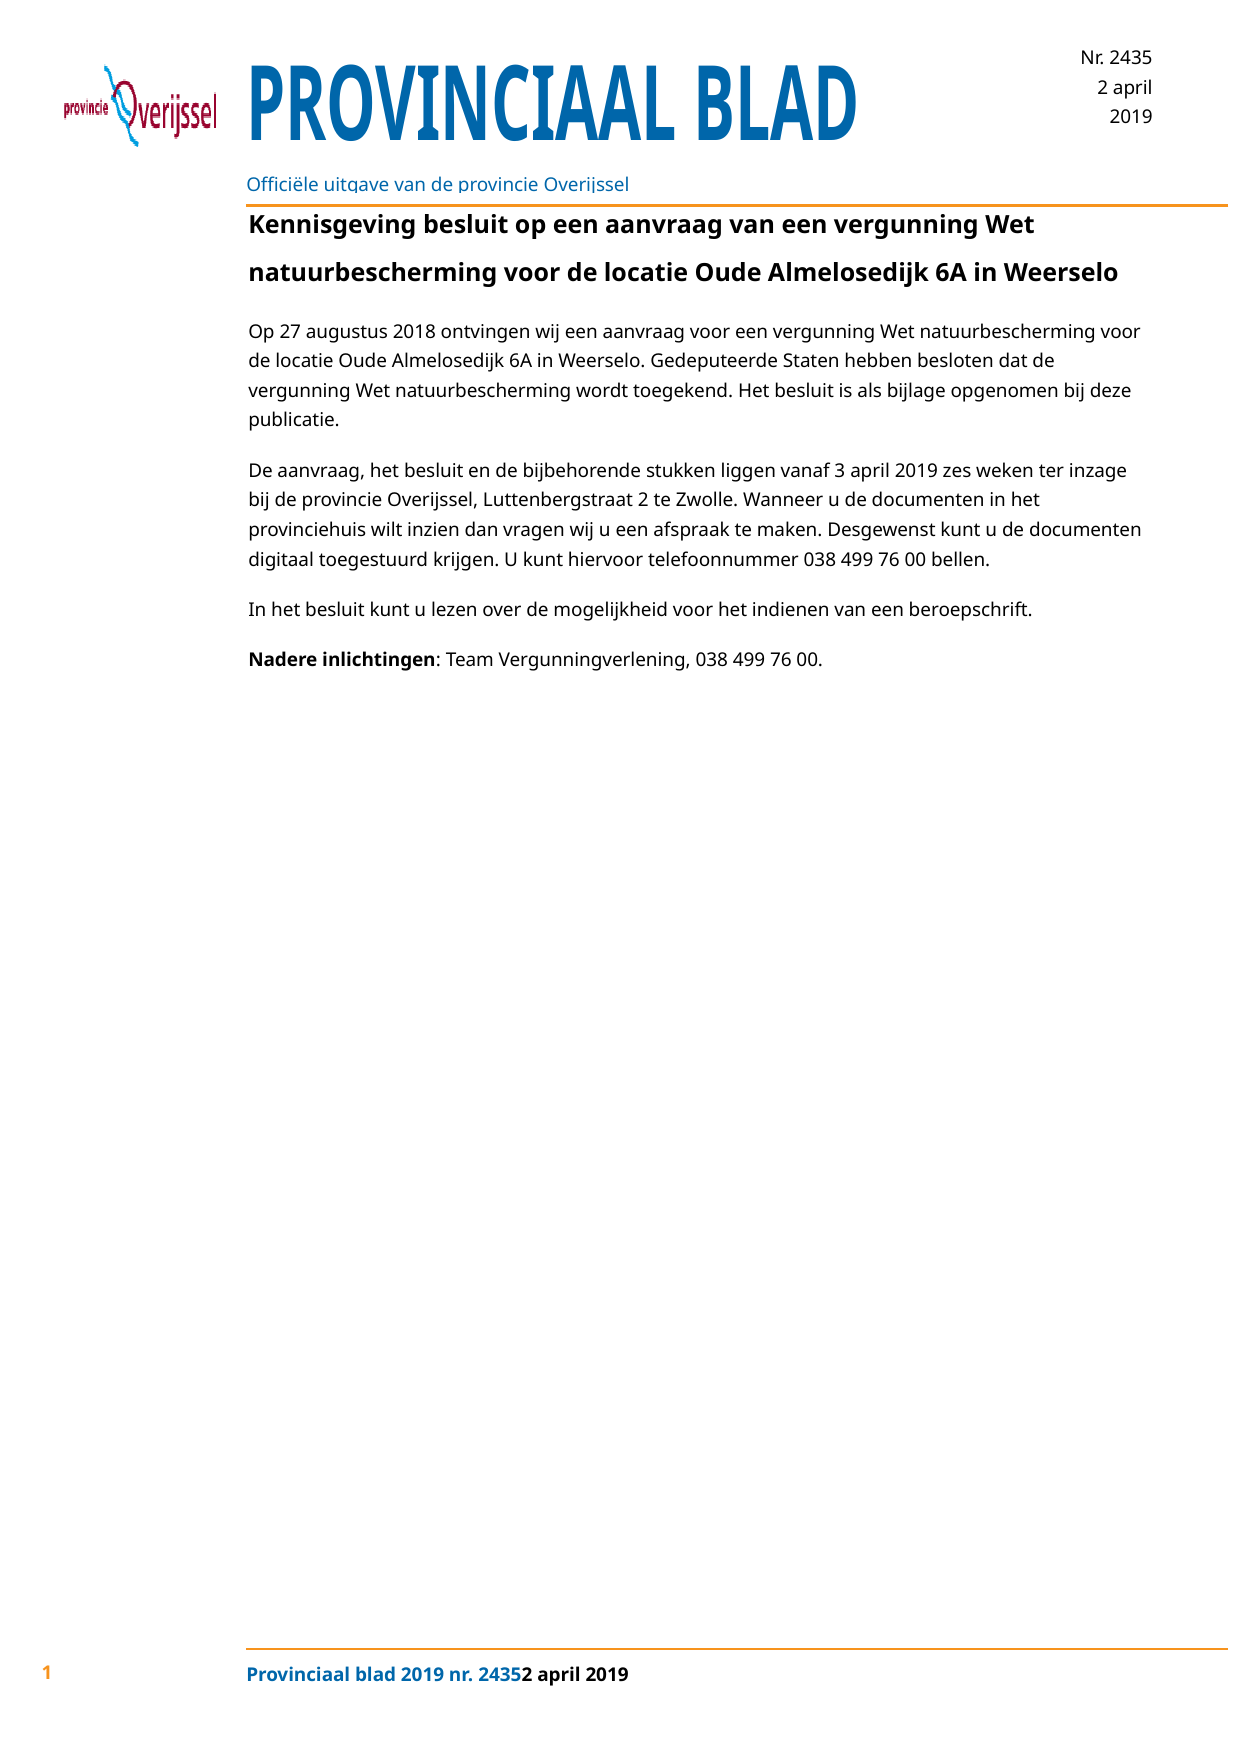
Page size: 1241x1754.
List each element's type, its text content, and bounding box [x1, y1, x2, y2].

picture [41, 47, 231, 172]
text In het besluit kunt u lezen over de mogelijkheid voor het indienen van een beroepschrift. [248, 596, 1152, 622]
text De aanvraag, het besluit en de bijbehorende stukken liggen vanaf 3 april 2019 zes weken ter inzage bij de provincie Overijssel, Luttenbergstraat 2 te Zwolle. Wanneer u de documenten in het provinciehuis wilt inzien dan vragen wij u een afspraak te maken. Desgewenst kunt u de documenten digitaal toegestuurd krijgen. U kunt hiervoor telefoonnummer 038 499 76 00 bellen. [248, 457, 1152, 572]
text Nadere inlichtingen: Team Vergunningverlening, 038 499 76 00. [248, 647, 1152, 672]
text Op 27 augustus 2018 ontvingen wij een aanvraag voor een vergunning Wet natuurbescherming voor de locatie Oude Almelosedijk 6A in Weerselo. Gedeputeerde Staten hebben besloten dat de vergunning Wet natuurbescherming wordt toegekend. Het besluit is als bijlage opgenomen bij deze publicatie. [248, 318, 1152, 432]
text Kennisgeving besluit op een aanvraag van een vergunning Wet natuurbescherming voor de locatie Oude Almelosedijk 6A in Weerselo [248, 207, 1152, 288]
